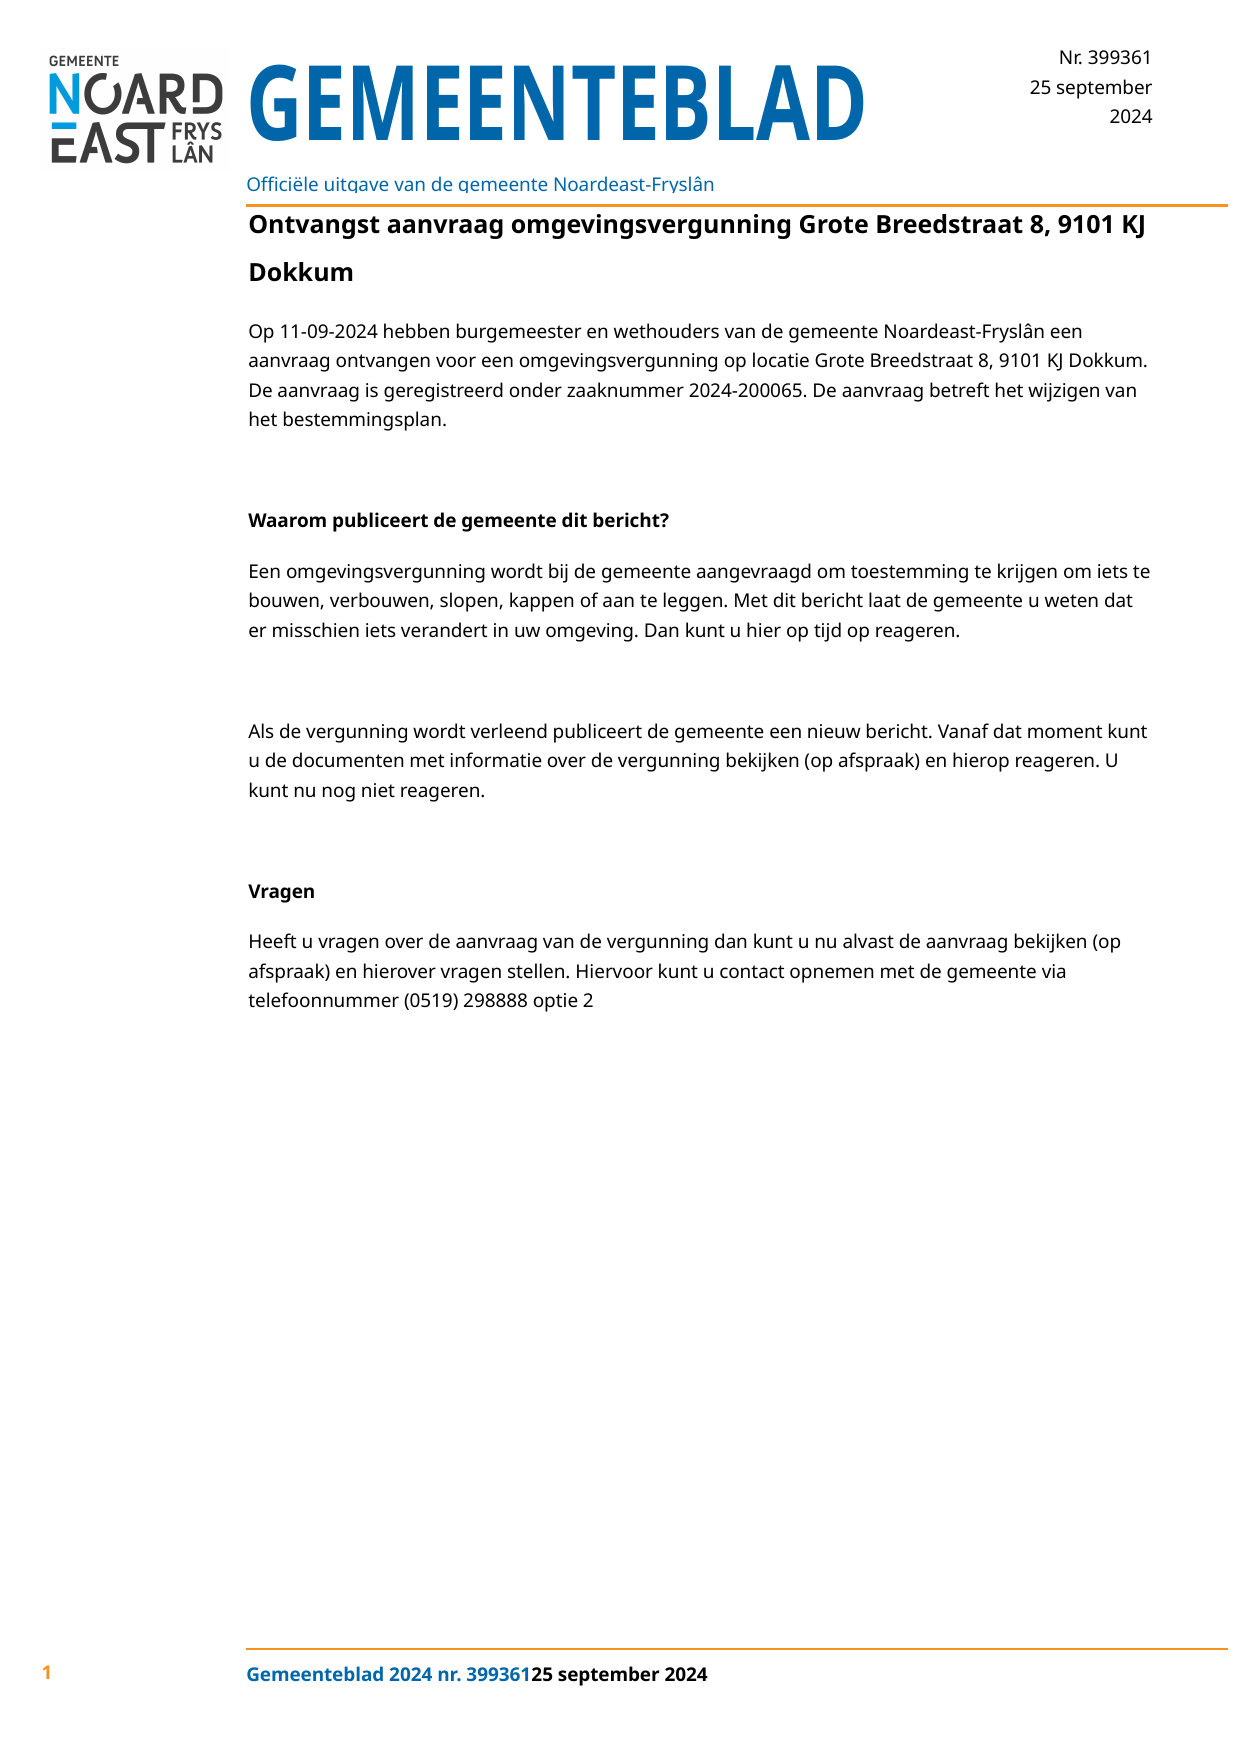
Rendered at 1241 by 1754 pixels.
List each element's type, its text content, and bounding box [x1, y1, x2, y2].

text Ontvangst aanvraag omgevingsvergunning Grote Breedstraat 8, 9101 KJ Dokkum [248, 207, 1152, 288]
text Heeft u vragen over de aanvraag van de vergunning dan kunt u nu alvast de aanvraag bekijken (op afspraak) en hierover vragen stellen. Hiervoor kunt u contact opnemen met de gemeente via telefoonnummer (0519) 298888 optie 2 [248, 928, 1152, 1013]
text Op 11-09-2024 hebben burgemeester en wethouders van de gemeente Noardeast-Fryslân een aanvraag ontvangen voor een omgevingsvergunning op locatie Grote Breedstraat 8, 9101 KJ Dokkum. De aanvraag is geregistreerd onder zaaknummer 2024-200065. De aanvraag betreft het wijzigen van het bestemmingsplan. [248, 318, 1152, 432]
picture [41, 47, 231, 172]
text Vragen [248, 878, 1152, 904]
text Als de vergunning wordt verleend publiceert de gemeente een nieuw bericht. Vanaf dat moment kunt u de documenten met informatie over de vergunning bekijken (op afspraak) en hierop reageren. U kunt nu nog niet reageren. [248, 718, 1152, 803]
text Een omgevingsvergunning wordt bij de gemeente aangevraagd om toestemming te krijgen om iets te bouwen, verbouwen, slopen, kappen of aan te leggen. Met dit bericht laat de gemeente u weten dat er misschien iets verandert in uw omgeving. Dan kunt u hier op tijd op reageren. [248, 558, 1152, 643]
text Waarom publiceert de gemeente dit bericht? [248, 507, 1152, 533]
